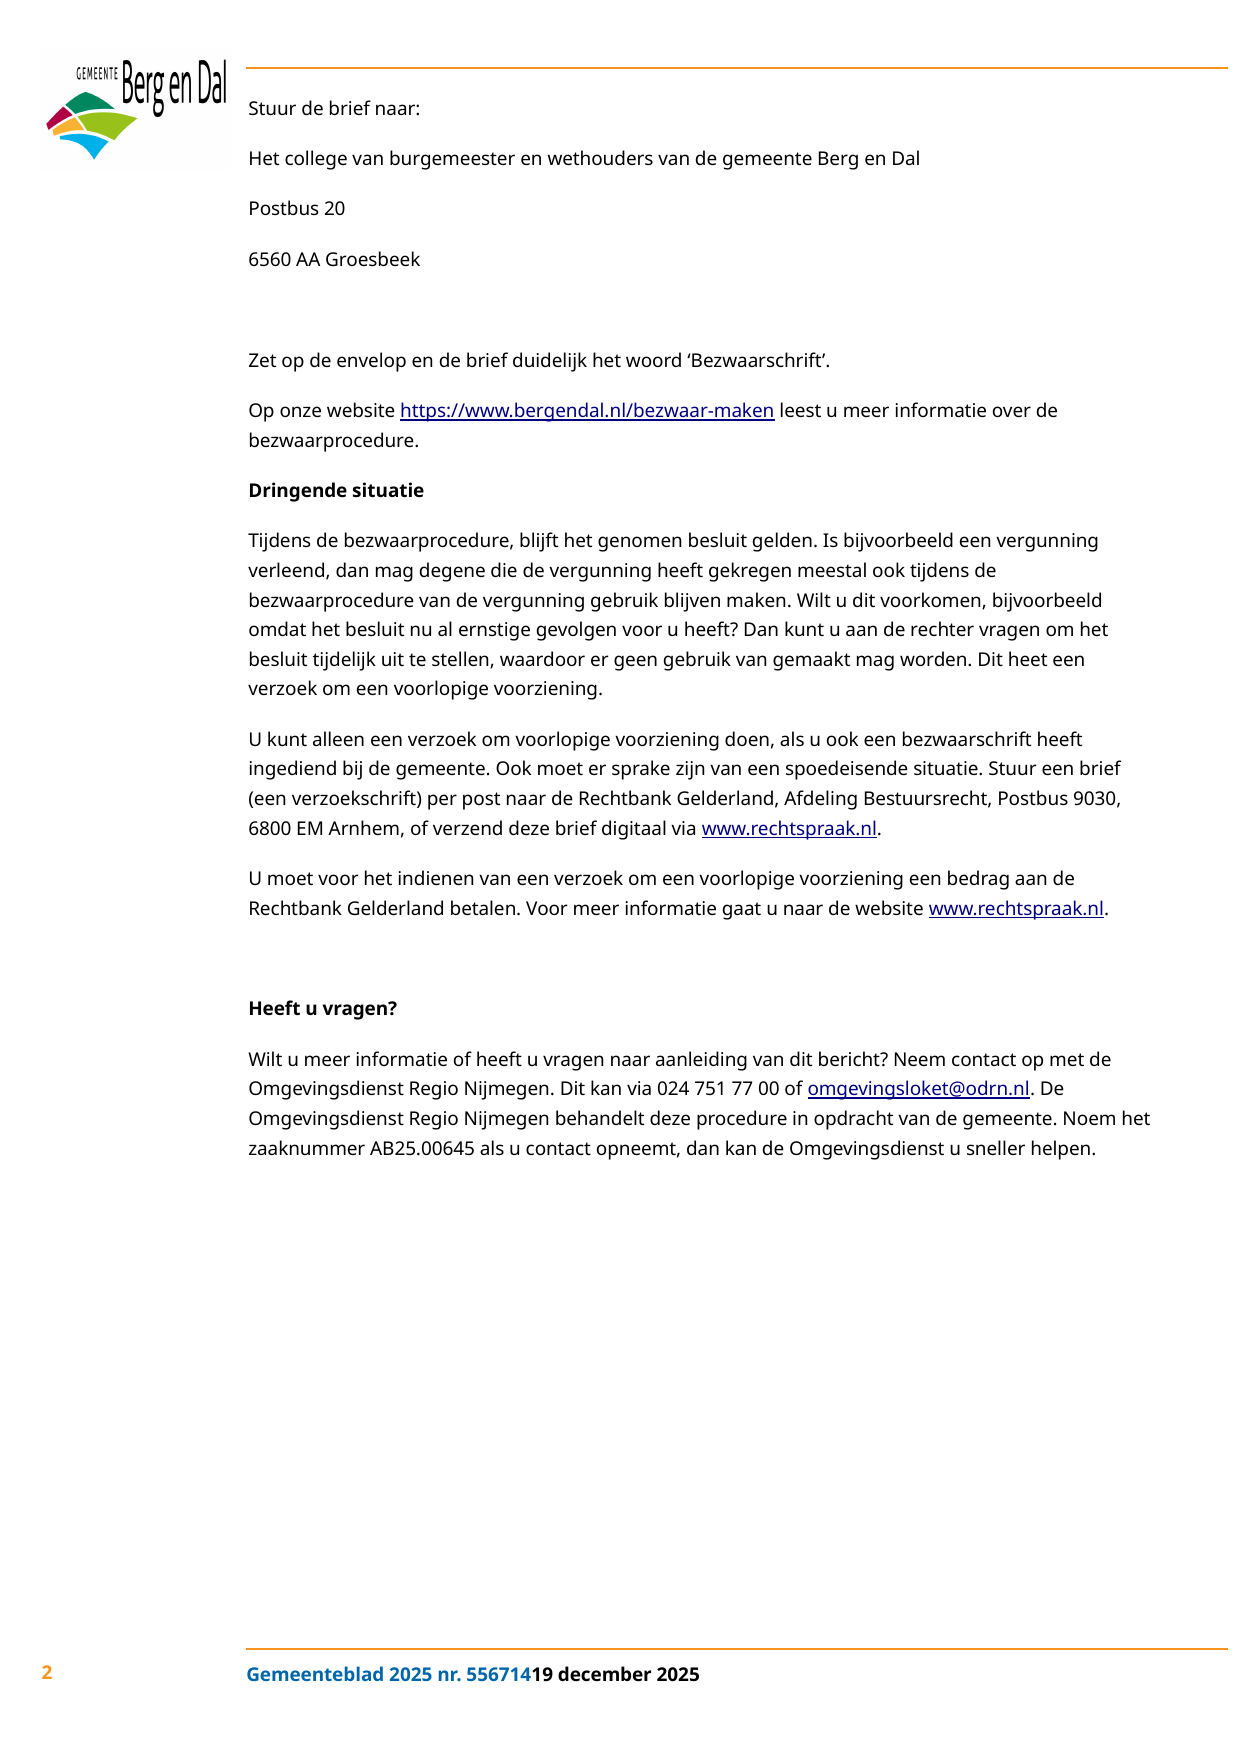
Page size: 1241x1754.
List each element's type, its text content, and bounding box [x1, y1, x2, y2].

text Dringende situatie [248, 477, 1152, 503]
picture [41, 47, 231, 172]
text Op onze website https://www.bergendal.nl/bezwaar-maken leest u meer informatie over de bezwaarprocedure. [248, 397, 1152, 453]
text Heeft u vragen? [248, 996, 1152, 1021]
text U moet voor het indienen van een verzoek om een voorlopige voorziening een bedrag aan de Rechtbank Gelderland betalen. Voor meer informatie gaat u naar de website www.rechtspraak.nl. [248, 865, 1152, 921]
text Tijdens de bezwaarprocedure, blijft het genomen besluit gelden. Is bijvoorbeeld een vergunning verleend, dan mag degene die de vergunning heeft gekregen meestal ook tijdens de bezwaarprocedure van de vergunning gebruik blijven maken. Wilt u dit voorkomen, bijvoorbeeld omdat het besluit nu al ernstige gevolgen voor u heeft? Dan kunt u aan de rechter vragen om het besluit tijdelijk uit te stellen, waardoor er geen gebruik van gemaakt mag worden. Dit heet een verzoek om een voorlopige voorziening. [248, 528, 1152, 701]
text Het college van burgemeester en wethouders van de gemeente Berg en Dal [248, 145, 1152, 171]
text Postbus 20 [248, 196, 1152, 221]
text 6560 AA Groesbeek [248, 246, 1152, 272]
text Stuur de brief naar: [248, 95, 1152, 121]
text Wilt u meer informatie of heeft u vragen naar aanleiding van dit bericht? Neem contact op met de Omgevingsdienst Regio Nijmegen. Dit kan via 024 751 77 00 of omgevingsloket@odrn.nl. De Omgevingsdienst Regio Nijmegen behandelt deze procedure in opdracht van de gemeente. Noem het zaaknummer AB25.00645 als u contact opneemt, dan kan de Omgevingsdienst u sneller helpen. [248, 1046, 1152, 1161]
text U kunt alleen een verzoek om voorlopige voorziening doen, als u ook een bezwaarschrift heeft ingediend bij de gemeente. Ook moet er sprake zijn van een spoedeisende situatie. Stuur een brief (een verzoekschrift) per post naar de Rechtbank Gelderland, Afdeling Bestuursrecht, Postbus 9030, 6800 EM Arnhem, of verzend deze brief digitaal via www.rechtspraak.nl. [248, 726, 1152, 841]
text Zet op de envelop en de brief duidelijk het woord ‘Bezwaarschrift’. [248, 347, 1152, 373]
